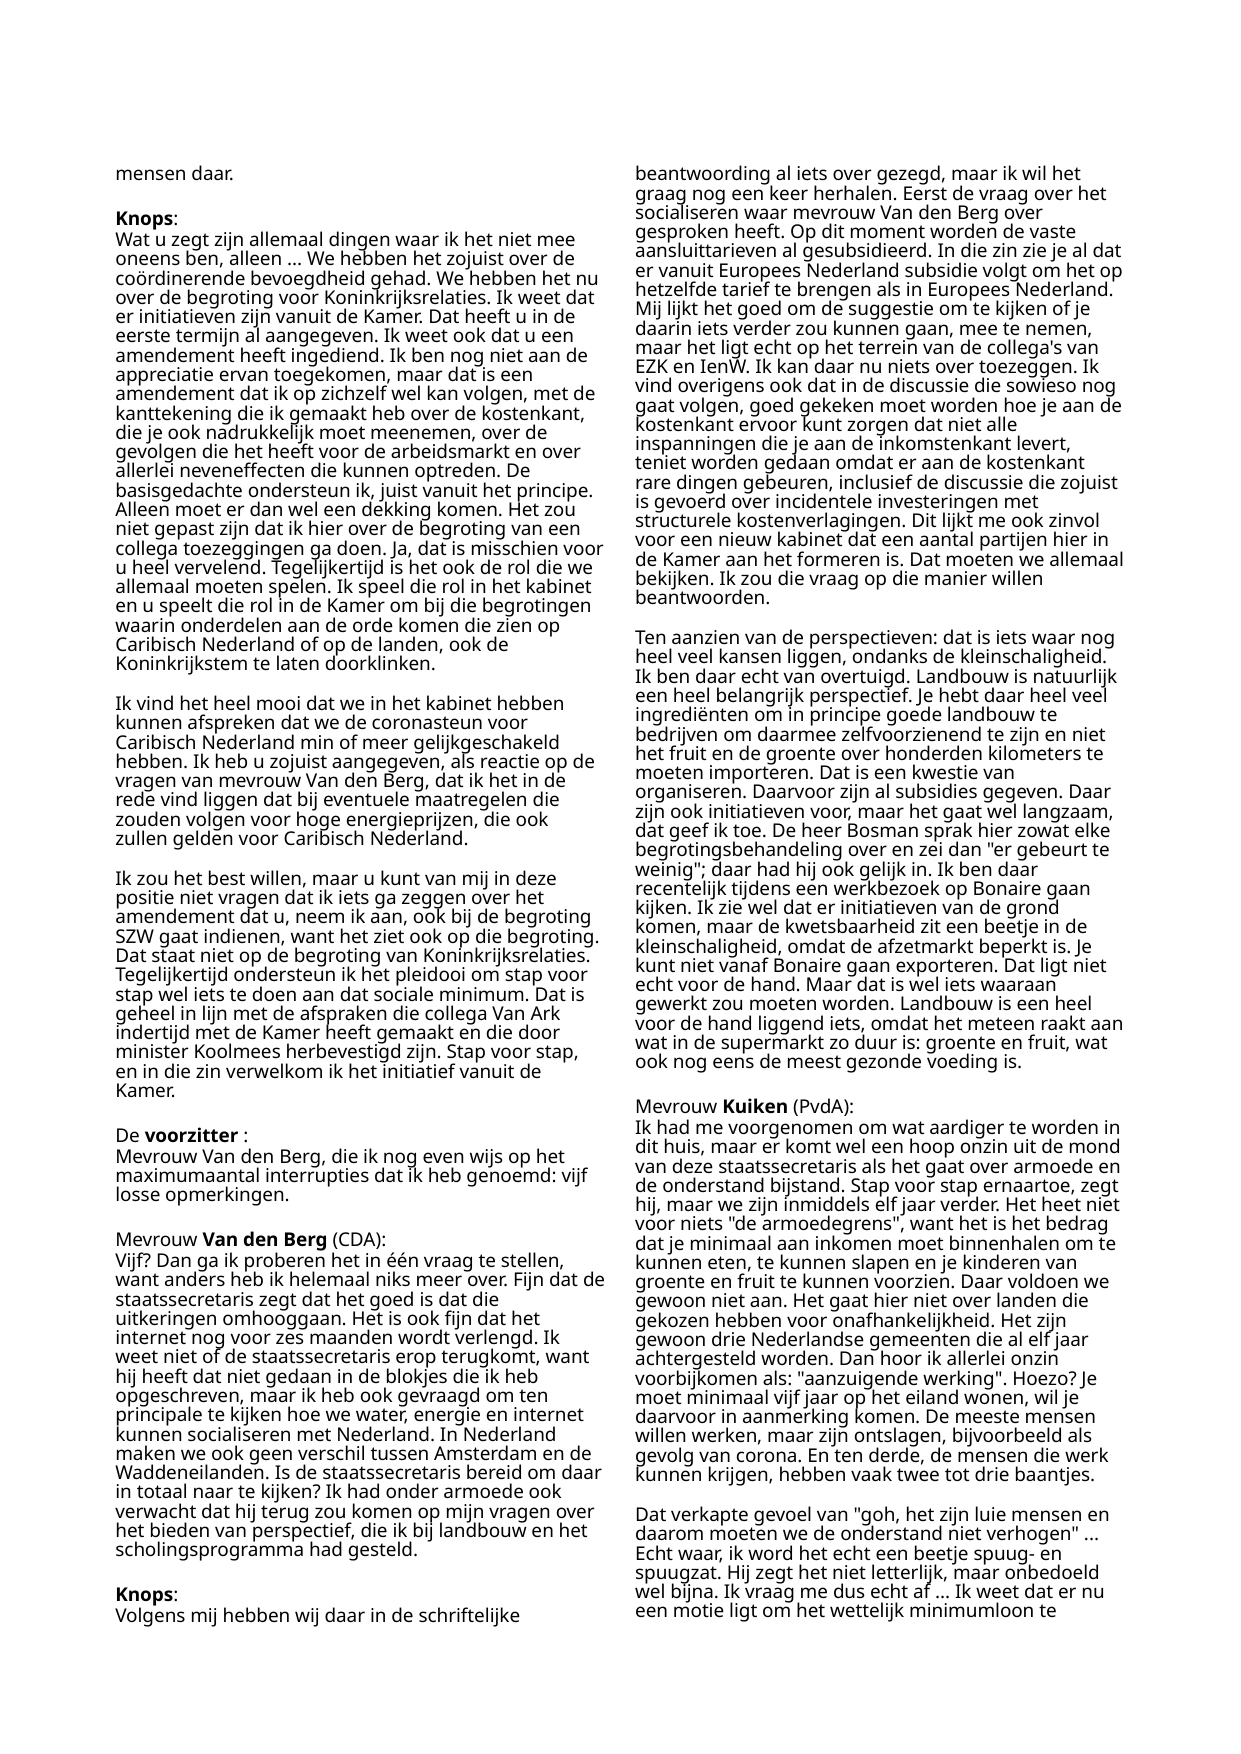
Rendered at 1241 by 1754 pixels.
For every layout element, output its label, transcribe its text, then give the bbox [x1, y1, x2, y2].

text Vijf? Dan ga ik proberen het in één vraag te stellen, want anders heb ik helemaal niks meer over. Fijn dat de staatssecretaris zegt dat het goed is dat die uitkeringen omhooggaan. Het is ook fijn dat het internet nog voor zes maanden wordt verlengd. Ik weet niet of de staatssecretaris erop terugkomt, want hij heeft dat niet gedaan in de blokjes die ik heb opgeschreven, maar ik heb ook gevraagd om ten principale te kijken hoe we water, energie en internet kunnen socialiseren met Nederland. In Nederland maken we ook geen verschil tussen Amsterdam en de Waddeneilanden. Is de staatssecretaris bereid om daar in totaal naar te kijken? Ik had onder armoede ook verwacht dat hij terug zou komen op mijn vragen over het bieden van perspectief, die ik bij landbouw en het scholingsprogramma had gesteld. [115, 1252, 605, 1561]
text beantwoording al iets over gezegd, maar ik wil het graag nog een keer herhalen. Eerst de vraag over het socialiseren waar mevrouw Van den Berg over gesproken heeft. Op dit moment worden de vaste aansluittarieven al gesubsidieerd. In die zin zie je al dat er vanuit Europees Nederland subsidie volgt om het op hetzelfde tarief te brengen als in Europees Nederland. Mij lijkt het goed om de suggestie om te kijken of je daarin iets verder zou kunnen gaan, mee te nemen, maar het ligt echt op het terrein van de collega's van EZK en IenW. Ik kan daar nu niets over toezeggen. Ik vind overigens ook dat in de discussie die sowieso nog gaat volgen, goed gekeken moet worden hoe je aan de kostenkant ervoor kunt zorgen dat niet alle inspanningen die je aan de inkomstenkant levert, teniet worden gedaan omdat er aan de kostenkant rare dingen gebeuren, inclusief de discussie die zojuist is gevoerd over incidentele investeringen met structurele kostenverlagingen. Dit lijkt me ook zinvol voor een nieuw kabinet dat een aantal partijen hier in de Kamer aan het formeren is. Dat moeten we allemaal bekijken. Ik zou die vraag op die manier willen beantwoorden. [635, 165, 1125, 608]
text Knops: [115, 1581, 605, 1607]
text Ik had me voorgenomen om wat aardiger te worden in dit huis, maar er komt wel een hoop onzin uit de mond van deze staatssecretaris als het gaat over armoede en de onderstand bijstand. Stap voor stap ernaartoe, zegt hij, maar we zijn inmiddels elf jaar verder. Het heet niet voor niets "de armoedegrens", want het is het bedrag dat je minimaal aan inkomen moet binnenhalen om te kunnen eten, te kunnen slapen en je kinderen van groente en fruit te kunnen voorzien. Daar voldoen we gewoon niet aan. Het gaat hier niet over landen die gekozen hebben voor onafhankelijkheid. Het zijn gewoon drie Nederlandse gemeenten die al elf jaar achtergesteld worden. Dan hoor ik allerlei onzin voorbijkomen als: "aanzuigende werking". Hoezo? Je moet minimaal vijf jaar op het eiland wonen, wil je daarvoor in aanmerking komen. De meeste mensen willen werken, maar zijn ontslagen, bijvoorbeeld als gevolg van corona. En ten derde, de mensen die werk kunnen krijgen, hebben vaak twee tot drie baantjes. [635, 1119, 1125, 1485]
text Ten aanzien van de perspectieven: dat is iets waar nog heel veel kansen liggen, ondanks de kleinschaligheid. Ik ben daar echt van overtuigd. Landbouw is natuurlijk een heel belangrijk perspectief. Je hebt daar heel veel ingrediënten om in principe goede landbouw te bedrijven om daarmee zelfvoorzienend te zijn en niet het fruit en de groente over honderden kilometers te moeten importeren. Dat is een kwestie van organiseren. Daarvoor zijn al subsidies gegeven. Daar zijn ook initiatieven voor, maar het gaat wel langzaam, dat geef ik toe. De heer Bosman sprak hier zowat elke begrotingsbehandeling over en zei dan "er gebeurt te weinig"; daar had hij ook gelijk in. Ik ben daar recentelijk tijdens een werkbezoek op Bonaire gaan kijken. Ik zie wel dat er initiatieven van de grond komen, maar de kwetsbaarheid zit een beetje in de kleinschaligheid, omdat de afzetmarkt beperkt is. Je kunt niet vanaf Bonaire gaan exporteren. Dat ligt niet echt voor de hand. Maar dat is wel iets waaraan gewerkt zou moeten worden. Landbouw is een heel voor de hand liggend iets, omdat het meteen raakt aan wat in de supermarkt zo duur is: groente en fruit, wat ook nog eens de meest gezonde voeding is. [635, 629, 1125, 1072]
text Ik vind het heel mooi dat we in het kabinet hebben kunnen afspreken dat we de coronasteun voor Caribisch Nederland min of meer gelijkgeschakeld hebben. Ik heb u zojuist aangegeven, als reactie op de vragen van mevrouw Van den Berg, dat ik het in de rede vind liggen dat bij eventuele maatregelen die zouden volgen voor hoge energieprijzen, die ook zullen gelden voor Caribisch Nederland. [115, 695, 605, 849]
text Mevrouw Van den Berg (CDA): [115, 1226, 605, 1252]
text Dat verkapte gevoel van "goh, het zijn luie mensen en daarom moeten we de onderstand niet verhogen" ... Echt waar, ik word het echt een beetje spuug- en spuugzat. Hij zegt het niet letterlijk, maar onbedoeld wel bijna. Ik vraag me dus echt af ... Ik weet dat er nu een motie ligt om het wettelijk minimumloon te [635, 1506, 1125, 1622]
text Mevrouw Van den Berg, die ik nog even wijs op het maximumaantal interrupties dat ik heb genoemd: vijf losse opmerkingen. [115, 1148, 605, 1206]
text Volgens mij hebben wij daar in de schriftelijke [115, 1607, 605, 1626]
text mensen daar. [115, 165, 605, 184]
text Wat u zegt zijn allemaal dingen waar ik het niet mee oneens ben, alleen ... We hebben het zojuist over de coördinerende bevoegdheid gehad. We hebben het nu over de begroting voor Koninkrijksrelaties. Ik weet dat er initiatieven zijn vanuit de Kamer. Dat heeft u in de eerste termijn al aangegeven. Ik weet ook dat u een amendement heeft ingediend. Ik ben nog niet aan de appreciatie ervan toegekomen, maar dat is een amendement dat ik op zichzelf wel kan volgen, met de kanttekening die ik gemaakt heb over de kostenkant, die je ook nadrukkelijk moet meenemen, over de gevolgen die het heeft voor de arbeidsmarkt en over allerlei neveneffecten die kunnen optreden. De basisgedachte ondersteun ik, juist vanuit het principe. Alleen moet er dan wel een dekking komen. Het zou niet gepast zijn dat ik hier over de begroting van een collega toezeggingen ga doen. Ja, dat is misschien voor u heel vervelend. Tegelijkertijd is het ook de rol die we allemaal moeten spelen. Ik speel die rol in het kabinet en u speelt die rol in de Kamer om bij die begrotingen waarin onderdelen aan de orde komen die zien op Caribisch Nederland of op de landen, ook de Koninkrijkstem te laten doorklinken. [115, 231, 605, 674]
text De voorzitter : [115, 1122, 605, 1148]
text Knops: [115, 205, 605, 231]
text Mevrouw Kuiken (PvdA): [635, 1093, 1125, 1119]
text Ik zou het best willen, maar u kunt van mij in deze positie niet vragen dat ik iets ga zeggen over het amendement dat u, neem ik aan, ook bij de begroting SZW gaat indienen, want het ziet ook op die begroting. Dat staat niet op de begroting van Koninkrijksrelaties. Tegelijkertijd ondersteun ik het pleidooi om stap voor stap wel iets te doen aan dat sociale minimum. Dat is geheel in lijn met de afspraken die collega Van Ark indertijd met de Kamer heeft gemaakt en die door minister Koolmees herbevestigd zijn. Stap voor stap, en in die zin verwelkom ik het initiatief vanuit de Kamer. [115, 870, 605, 1101]
